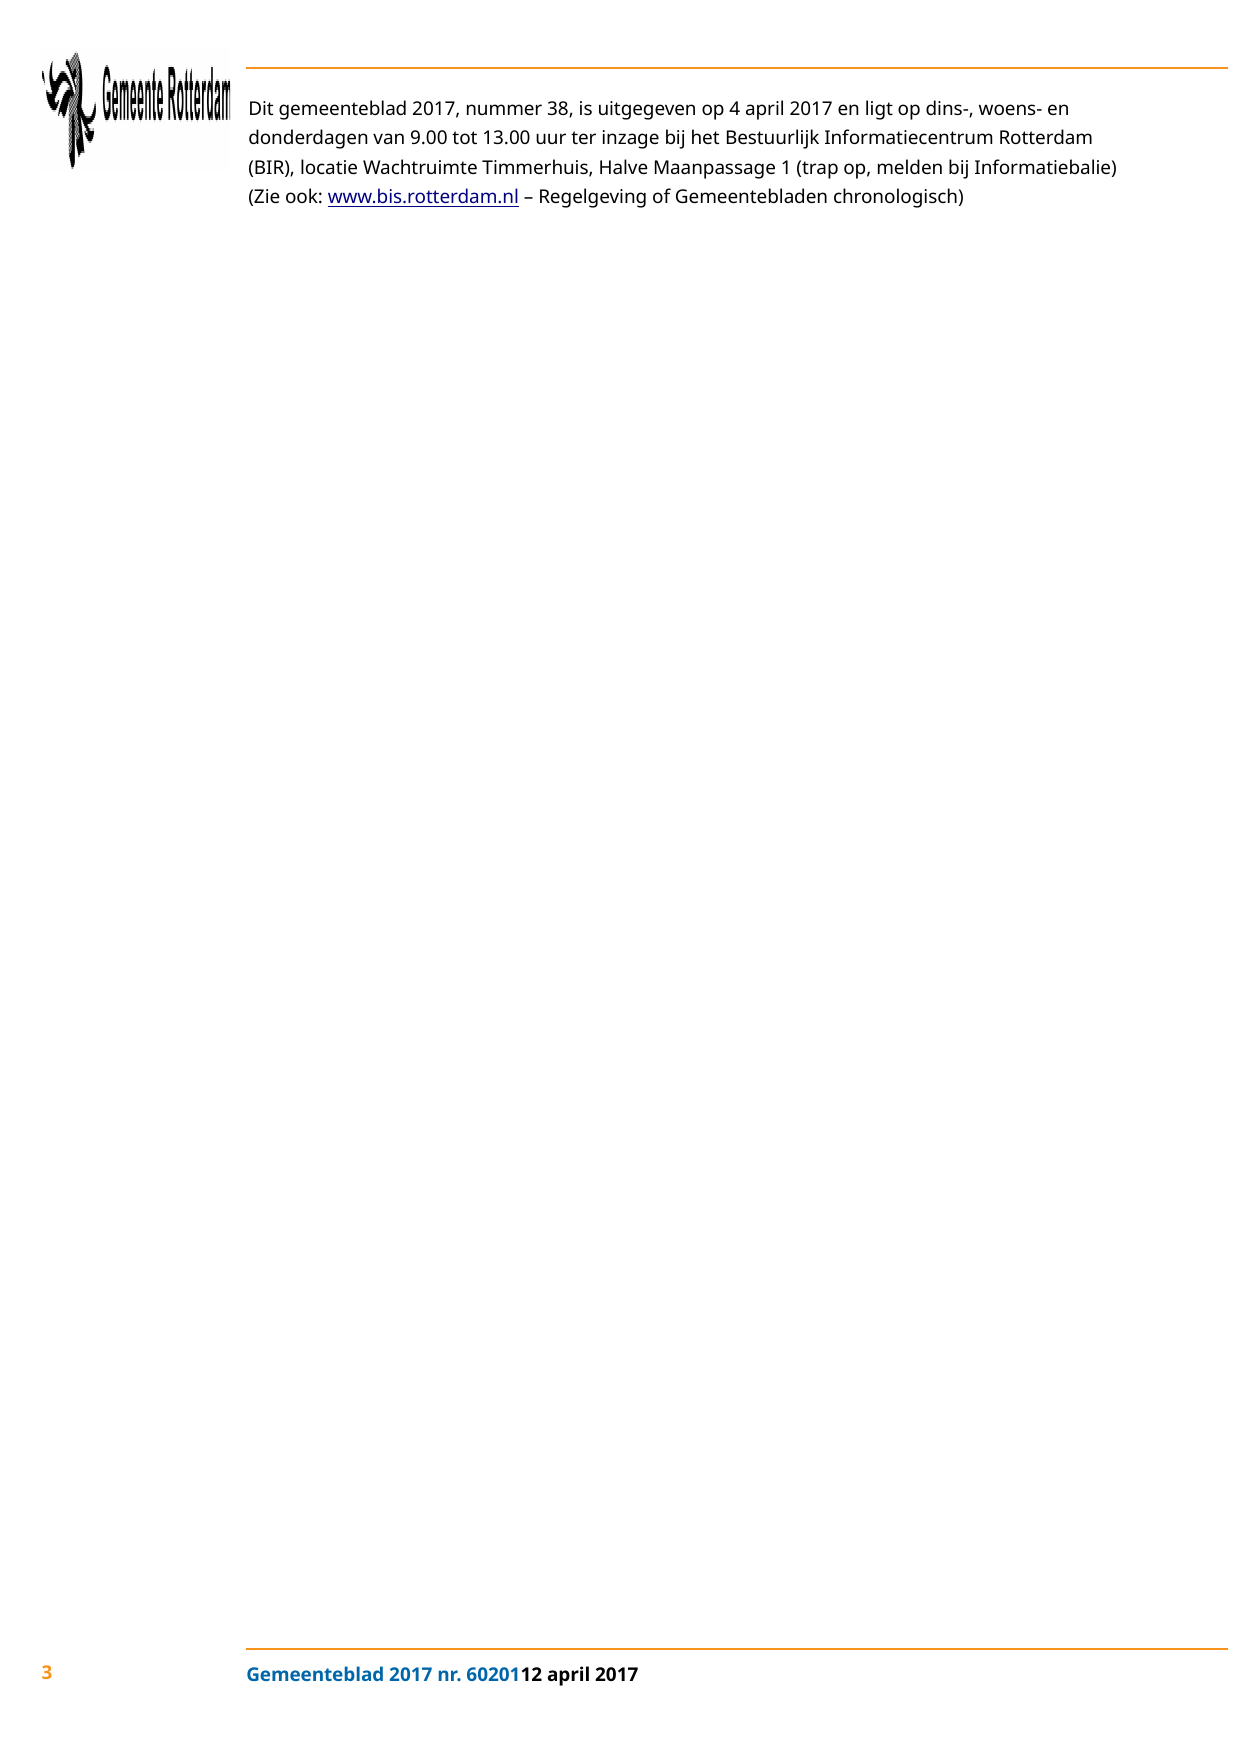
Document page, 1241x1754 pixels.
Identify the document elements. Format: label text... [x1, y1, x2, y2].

text Dit gemeenteblad 2017, nummer 38, is uitgegeven op 4 april 2017 en ligt op dins-, woens- en donderdagen van 9.00 tot 13.00 uur ter inzage bij het Bestuurlijk Informatiecentrum Rotterdam (BIR), locatie Wachtruimte Timmerhuis, Halve Maanpassage 1 (trap op, melden bij Informatiebalie) [248, 95, 1152, 180]
text (Zie ook: www.bis.rotterdam.nl – Regelgeving of Gemeentebladen chronologisch) [248, 184, 1152, 209]
picture [41, 47, 231, 172]
